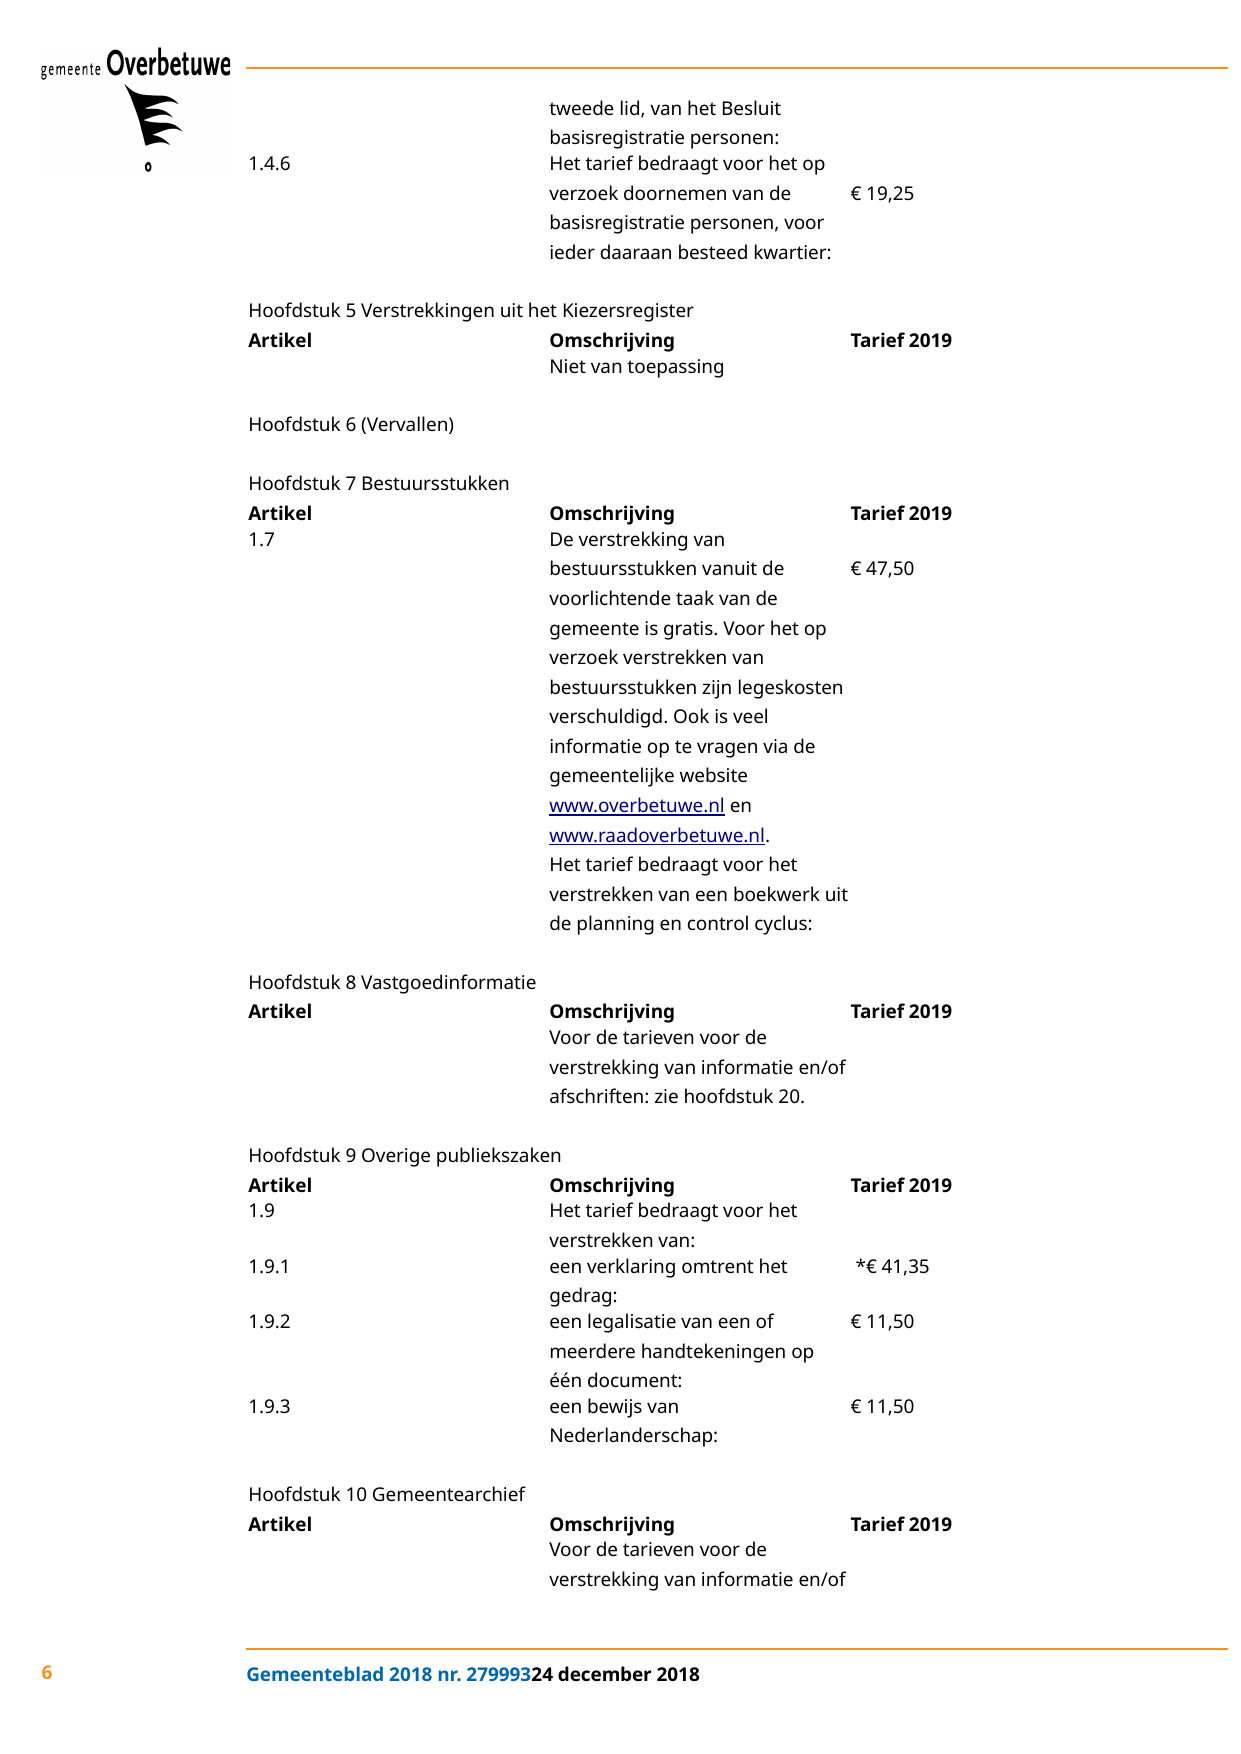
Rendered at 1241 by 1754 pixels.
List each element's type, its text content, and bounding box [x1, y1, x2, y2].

table_cell 1.9.3 [248, 1393, 549, 1448]
table_cell € 19,25 [850, 150, 1152, 264]
table_cell De verstrekking van bestuursstukken vanuit de voorlichtende taak van de gemeente is gratis. Voor het op verzoek verstrekken van bestuursstukken zijn legeskosten verschuldigd. Ook is veel informatie op te vragen via de gemeentelijke website www.overbetuwe.nl en www.raadoverbetuwe.nl. Het tarief bedraagt voor het verstrekken van een boekwerk uit de planning en control cyclus: [549, 526, 850, 936]
table_cell [248, 1025, 549, 1109]
table_cell € 11,50 [850, 1393, 1152, 1448]
text Hoofdstuk 9 Overige publiekszaken [248, 1142, 1152, 1168]
table_header Tarief 2019 [850, 1172, 1152, 1198]
table_cell 1.9.1 [248, 1253, 549, 1308]
table_header Omschrijving [549, 500, 850, 526]
table_cell Niet van toepassing [549, 353, 850, 378]
table_header Omschrijving [549, 1172, 850, 1198]
table_cell 1.9.2 [248, 1308, 549, 1393]
text Hoofdstuk 5 Verstrekkingen uit het Kiezersregister [248, 297, 1152, 323]
table_cell 1.4.6 [248, 150, 549, 264]
text Hoofdstuk 6 (Vervallen) [248, 411, 1152, 437]
table_cell Het tarief bedraagt voor het op verzoek doornemen van de basisregistratie personen, voor ieder daaraan besteed kwartier: [549, 150, 850, 264]
table_header Artikel [248, 500, 549, 526]
table_cell [850, 1537, 1152, 1592]
table_cell [248, 95, 549, 150]
table_header Tarief 2019 [850, 327, 1152, 353]
table_cell tweede lid, van het Besluit basisregistratie personen: [549, 95, 850, 150]
table_header Artikel [248, 1511, 549, 1537]
table_cell *€ 41,35 [850, 1253, 1152, 1308]
table_cell [850, 353, 1152, 378]
table_cell [850, 95, 1152, 150]
text Hoofdstuk 7 Bestuursstukken [248, 471, 1152, 496]
table_cell [248, 353, 549, 378]
table_cell € 47,50 [850, 526, 1152, 936]
table_cell een verklaring omtrent het gedrag: [549, 1253, 850, 1308]
table_cell € 11,50 [850, 1308, 1152, 1393]
text Hoofdstuk 10 Gemeentearchief [248, 1481, 1152, 1507]
picture [41, 47, 231, 172]
table_cell Het tarief bedraagt voor het verstrekken van: [549, 1198, 850, 1253]
table_cell Voor de tarieven voor de verstrekking van informatie en/of afschriften: zie hoofdstuk 20. [549, 1025, 850, 1109]
table_header Artikel [248, 999, 549, 1024]
table_header Artikel [248, 1172, 549, 1198]
table_cell een legalisatie van een of meerdere handtekeningen op één document: [549, 1308, 850, 1393]
table_header Omschrijving [549, 1511, 850, 1537]
text Hoofdstuk 8 Vastgoedinformatie [248, 969, 1152, 995]
table_cell [850, 1025, 1152, 1109]
table_cell 1.7 [248, 526, 549, 936]
table_cell 1.9 [248, 1198, 549, 1253]
table_header Omschrijving [549, 999, 850, 1024]
table_cell [850, 1198, 1152, 1253]
table_cell [248, 1537, 549, 1592]
table_header Tarief 2019 [850, 999, 1152, 1024]
table_header Artikel [248, 327, 549, 353]
table_cell een bewijs van Nederlanderschap: [549, 1393, 850, 1448]
table_header Tarief 2019 [850, 500, 1152, 526]
table_cell Voor de tarieven voor de verstrekking van informatie en/of [549, 1537, 850, 1592]
table_header Tarief 2019 [850, 1511, 1152, 1537]
table_header Omschrijving [549, 327, 850, 353]
